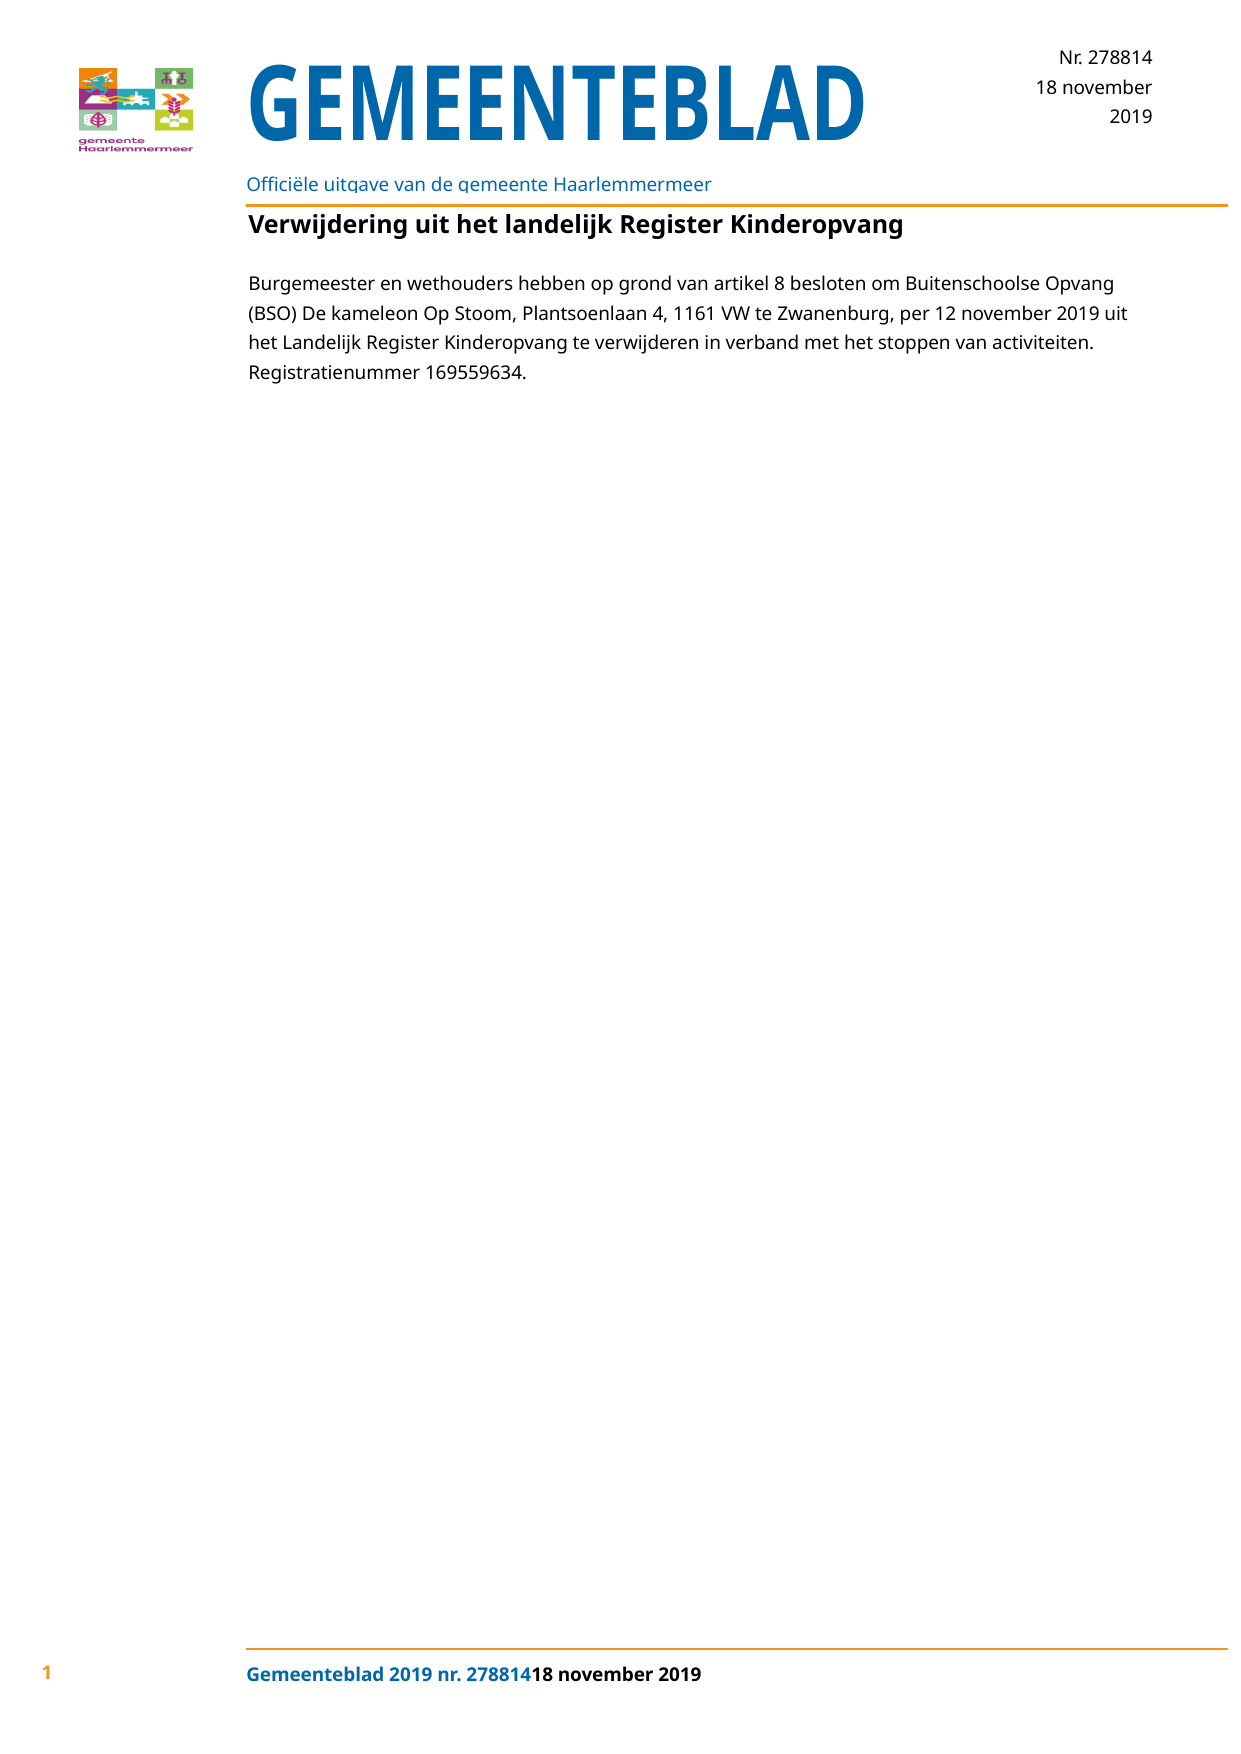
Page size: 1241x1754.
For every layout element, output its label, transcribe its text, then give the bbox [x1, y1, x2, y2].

picture [41, 47, 231, 172]
text Verwijdering uit het landelijk Register Kinderopvang [248, 207, 1152, 241]
text Burgemeester en wethouders hebben op grond van artikel 8 besloten om Buitenschoolse Opvang (BSO) De kameleon Op Stoom, Plantsoenlaan 4, 1161 VW te Zwanenburg, per 12 november 2019 uit het Landelijk Register Kinderopvang te verwijderen in verband met het stoppen van activiteiten. Registratienummer 169559634. [248, 270, 1152, 385]
